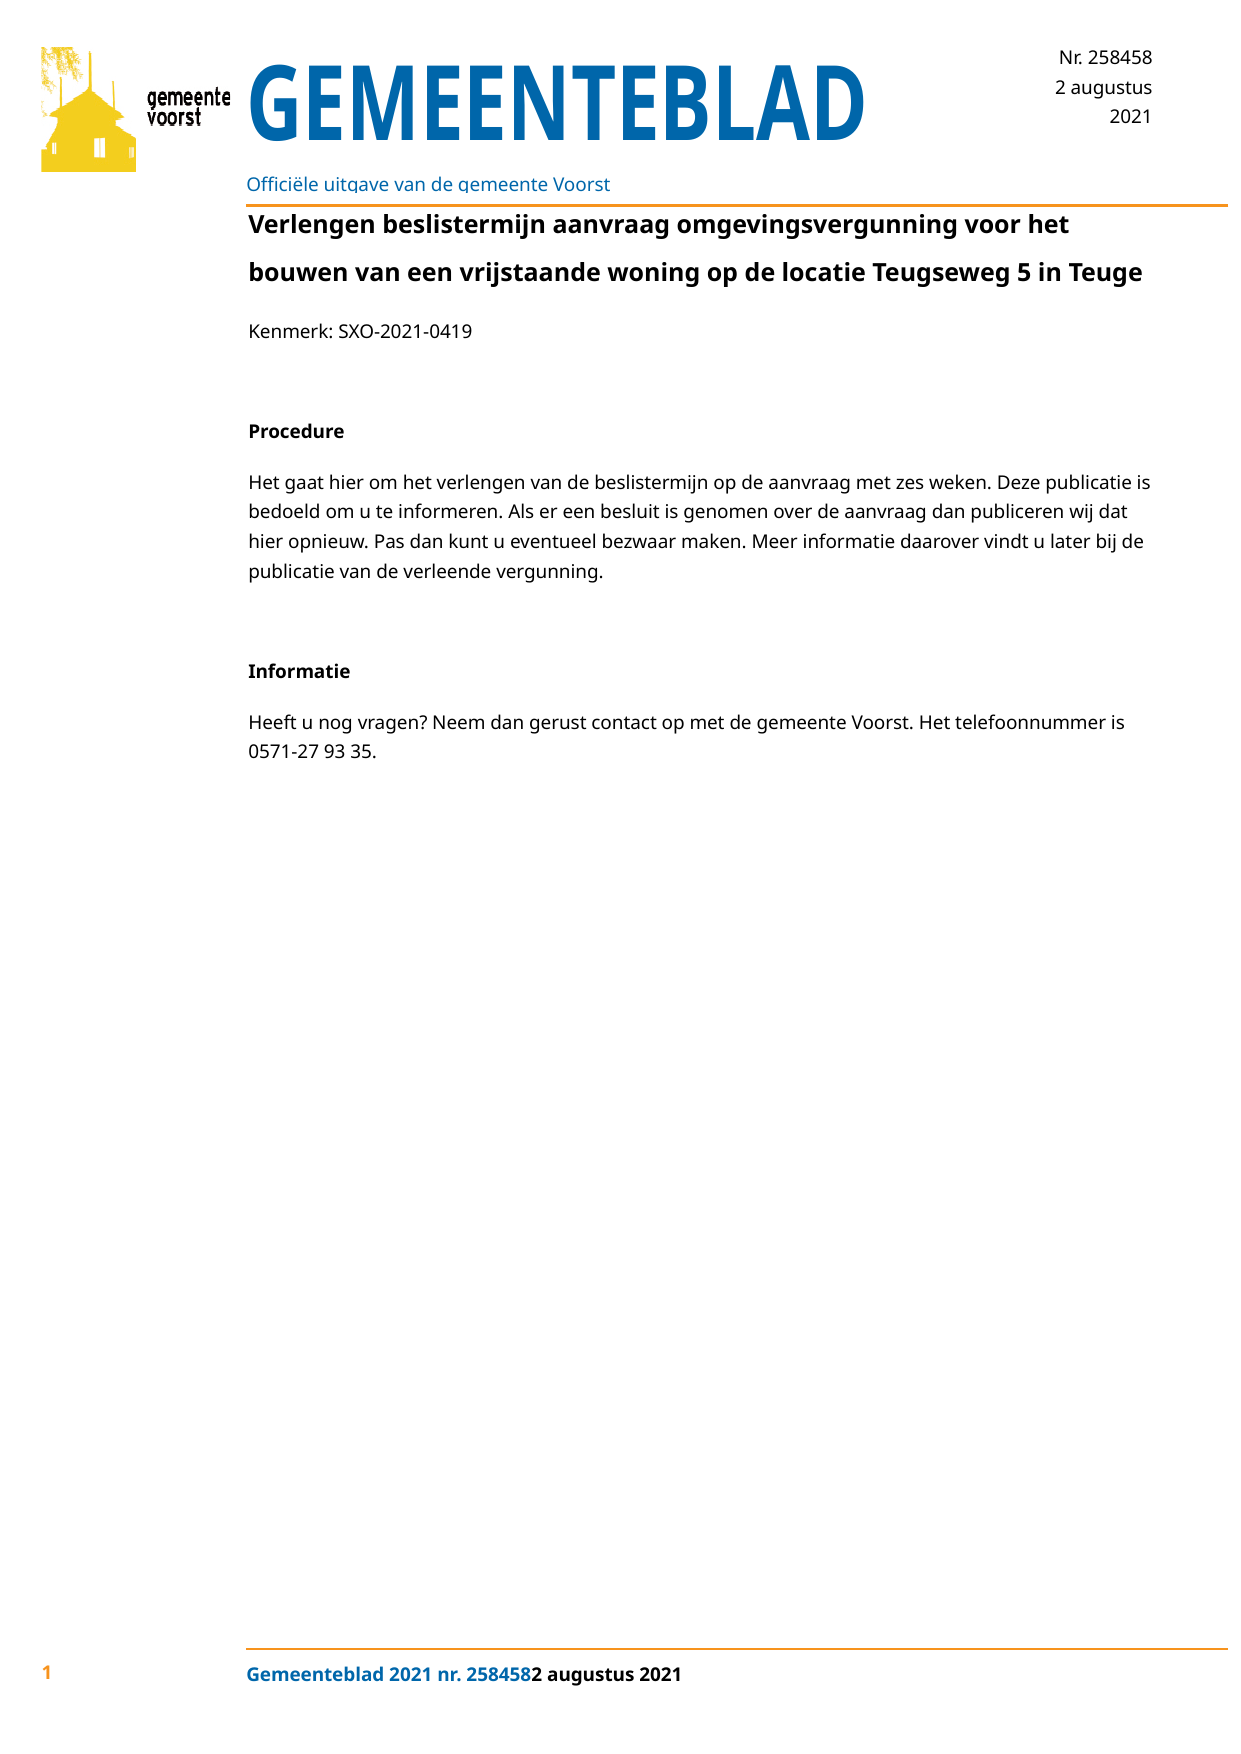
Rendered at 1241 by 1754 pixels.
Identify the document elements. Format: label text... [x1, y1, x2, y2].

text Informatie [248, 659, 1152, 684]
picture [41, 47, 231, 172]
text Het gaat hier om het verlengen van de beslistermijn op de aanvraag met zes weken. Deze publicatie is bedoeld om u te informeren. Als er een besluit is genomen over de aanvraag dan publiceren wij dat hier opnieuw. Pas dan kunt u eventueel bezwaar maken. Meer informatie daarover vindt u later bij de publicatie van de verleende vergunning. [248, 469, 1152, 584]
text Verlengen beslistermijn aanvraag omgevingsvergunning voor het bouwen van een vrijstaande woning op de locatie Teugseweg 5 in Teuge [248, 207, 1152, 288]
text Heeft u nog vragen? Neem dan gerust contact op met de gemeente Voorst. Het telefoonnummer is 0571-27 93 35. [248, 709, 1152, 764]
text Procedure [248, 419, 1152, 444]
text Kenmerk: SXO-2021-0419 [248, 318, 1152, 344]
